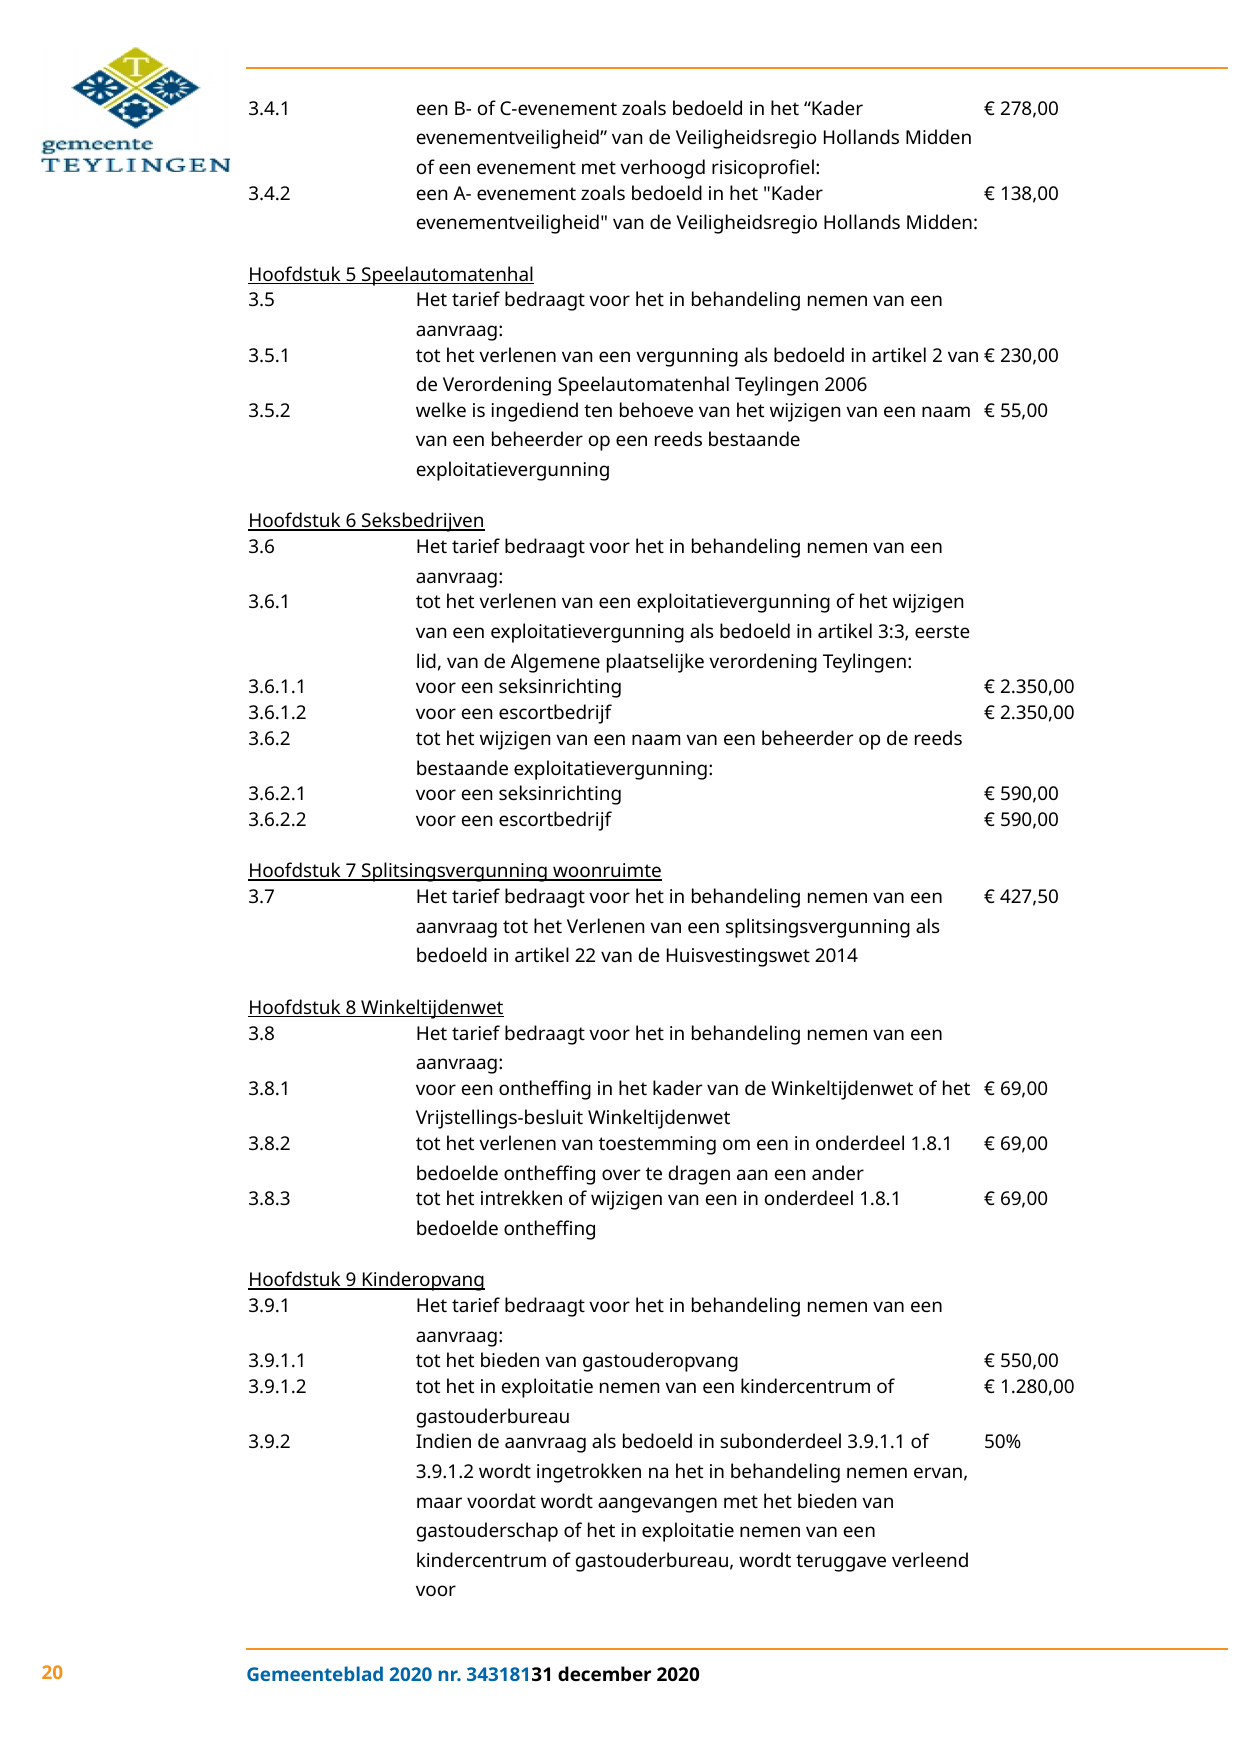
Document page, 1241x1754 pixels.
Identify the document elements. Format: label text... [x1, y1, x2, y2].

table_cell 3.6.2.1 [248, 780, 416, 806]
table_cell voor een seksinrichting [416, 780, 984, 806]
table_cell € 550,00 [984, 1348, 1152, 1373]
table_cell 3.6.1.2 [248, 699, 416, 725]
table_cell [984, 858, 1152, 883]
table_cell Het tarief bedraagt voor het in behandeling nemen van een aanvraag tot het Verlenen van een splitsingsvergunning als bedoeld in artikel 22 van de Huisvestingswet 2014 [416, 883, 984, 968]
table_cell tot het verlenen van toestemming om een in onderdeel 1.8.1 bedoelde ontheffing over te dragen aan een ander [416, 1130, 984, 1186]
table_cell [984, 994, 1152, 1020]
table_cell 3.5.2 [248, 397, 416, 482]
table_cell Hoofdstuk 7 Splitsingsvergunning woonruimte [248, 858, 984, 883]
table_cell 3.6 [248, 534, 416, 589]
table_cell Het tarief bedraagt voor het in behandeling nemen van een aanvraag: [416, 534, 984, 589]
table_cell 3.9.2 [248, 1429, 416, 1602]
table_cell [984, 235, 1152, 261]
table_cell [248, 968, 416, 994]
table_cell € 278,00 [984, 95, 1152, 180]
table_cell 3.9.1 [248, 1293, 416, 1348]
table_cell [416, 832, 984, 858]
table_cell [416, 968, 984, 994]
table_cell 3.8.2 [248, 1130, 416, 1186]
table_cell € 2.350,00 [984, 674, 1152, 699]
table_cell 3.6.2 [248, 725, 416, 780]
table_cell [416, 235, 984, 261]
table_cell [248, 1241, 416, 1267]
table_cell [984, 482, 1152, 508]
table_cell Het tarief bedraagt voor het in behandeling nemen van een aanvraag: [416, 286, 984, 342]
table_cell [984, 534, 1152, 589]
table_cell 3.7 [248, 883, 416, 968]
table_cell 3.5.1 [248, 342, 416, 397]
table_cell voor een ontheffing in het kader van de Winkeltijdenwet of het Vrijstellings-besluit Winkeltijdenwet [416, 1075, 984, 1130]
table_cell Het tarief bedraagt voor het in behandeling nemen van een aanvraag: [416, 1020, 984, 1075]
table_cell [984, 261, 1152, 286]
table_cell € 1.280,00 [984, 1374, 1152, 1429]
table_cell Indien de aanvraag als bedoeld in subonderdeel 3.9.1.1 of 3.9.1.2 wordt ingetrokken na het in behandeling nemen ervan, maar voordat wordt aangevangen met het bieden van gastouderschap of het in exploitatie nemen van een kindercentrum of gastouderbureau, wordt teruggave verleend voor [416, 1429, 984, 1602]
table_cell [416, 482, 984, 508]
table_cell 3.9.1.2 [248, 1374, 416, 1429]
table_cell 3.6.2.2 [248, 806, 416, 832]
table_cell € 230,00 [984, 342, 1152, 397]
table_cell [984, 508, 1152, 533]
table_cell welke is ingediend ten behoeve van het wijzigen van een naam van een beheerder op een reeds bestaande exploitatievergunning [416, 397, 984, 482]
table_cell [416, 1241, 984, 1267]
table_cell 3.5 [248, 286, 416, 342]
table_cell tot het intrekken of wijzigen van een in onderdeel 1.8.1 bedoelde ontheffing [416, 1186, 984, 1241]
table_cell [984, 1241, 1152, 1267]
table_cell € 590,00 [984, 780, 1152, 806]
table_cell voor een escortbedrijf [416, 699, 984, 725]
table_cell tot het in exploitatie nemen van een kindercentrum of gastouderbureau [416, 1374, 984, 1429]
table_cell 3.8.3 [248, 1186, 416, 1241]
table_cell € 590,00 [984, 806, 1152, 832]
table_cell € 427,50 [984, 883, 1152, 968]
table_cell € 69,00 [984, 1186, 1152, 1241]
table_cell Hoofdstuk 5 Speelautomatenhal [248, 261, 984, 286]
table_cell [248, 832, 416, 858]
table_cell € 69,00 [984, 1075, 1152, 1130]
table_cell een A- evenement zoals bedoeld in het "Kader evenementveiligheid" van de Veiligheidsregio Hollands Midden: [416, 180, 984, 235]
table_cell Hoofdstuk 6 Seksbedrijven [248, 508, 984, 533]
table_cell Hoofdstuk 8 Winkeltijdenwet [248, 994, 984, 1020]
table_cell [984, 1293, 1152, 1348]
table_cell [984, 589, 1152, 674]
table_cell € 69,00 [984, 1130, 1152, 1186]
table_cell Het tarief bedraagt voor het in behandeling nemen van een aanvraag: [416, 1293, 984, 1348]
table_cell [984, 286, 1152, 342]
table_cell [984, 968, 1152, 994]
table_cell 3.4.1 [248, 95, 416, 180]
table_cell [984, 1267, 1152, 1292]
table_cell € 2.350,00 [984, 699, 1152, 725]
table_cell 3.8.1 [248, 1075, 416, 1130]
table_cell [248, 235, 416, 261]
table_cell 3.8 [248, 1020, 416, 1075]
table_cell 3.6.1.1 [248, 674, 416, 699]
table_cell [984, 725, 1152, 780]
table_cell tot het wijzigen van een naam van een beheerder op de reeds bestaande exploitatievergunning: [416, 725, 984, 780]
table_cell tot het verlenen van een vergunning als bedoeld in artikel 2 van de Verordening Speelautomatenhal Teylingen 2006 [416, 342, 984, 397]
table_cell 3.9.1.1 [248, 1348, 416, 1373]
table_cell voor een seksinrichting [416, 674, 984, 699]
picture [41, 47, 231, 172]
table_cell [984, 832, 1152, 858]
table_cell Hoofdstuk 9 Kinderopvang [248, 1267, 984, 1292]
table_cell tot het bieden van gastouderopvang [416, 1348, 984, 1373]
table_cell 3.4.2 [248, 180, 416, 235]
table_cell € 55,00 [984, 397, 1152, 482]
table_cell voor een escortbedrijf [416, 806, 984, 832]
table_cell [984, 1020, 1152, 1075]
table_cell [248, 482, 416, 508]
table_cell € 138,00 [984, 180, 1152, 235]
table_cell tot het verlenen van een exploitatievergunning of het wijzigen van een exploitatievergunning als bedoeld in artikel 3:3, eerste lid, van de Algemene plaatselijke verordening Teylingen: [416, 589, 984, 674]
table_cell een B- of C-evenement zoals bedoeld in het “Kader evenementveiligheid” van de Veiligheidsregio Hollands Midden of een evenement met verhoogd risicoprofiel: [416, 95, 984, 180]
table_cell 50% [984, 1429, 1152, 1602]
table_cell 3.6.1 [248, 589, 416, 674]
